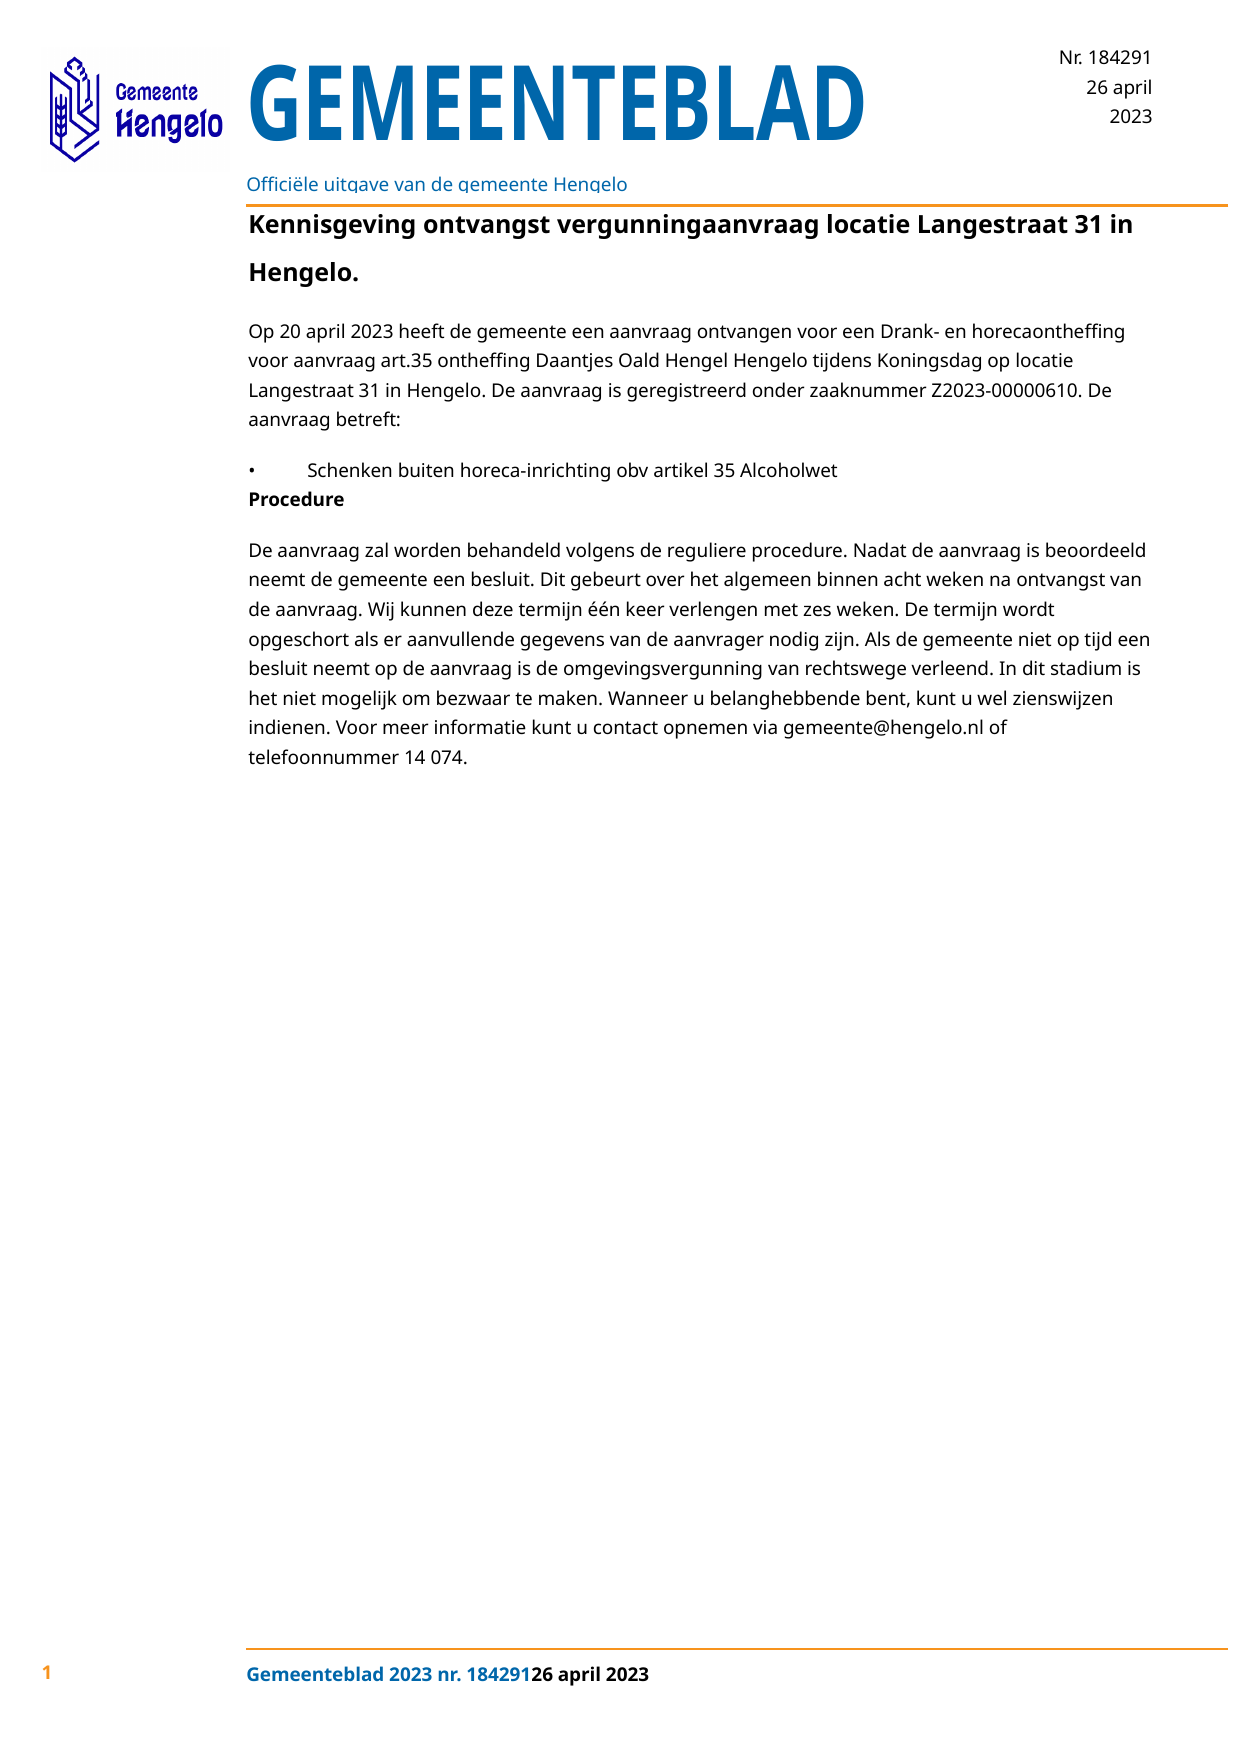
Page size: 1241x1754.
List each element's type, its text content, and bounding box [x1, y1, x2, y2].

text Op 20 april 2023 heeft de gemeente een aanvraag ontvangen voor een Drank- en horecaontheffing voor aanvraag art.35 ontheffing Daantjes Oald Hengel Hengelo tijdens Koningsdag op locatie Langestraat 31 in Hengelo. De aanvraag is geregistreerd onder zaaknummer Z2023-00000610. De aanvraag betreft: [248, 318, 1152, 432]
picture [41, 47, 231, 172]
text Procedure [248, 487, 1152, 512]
text De aanvraag zal worden behandeld volgens de reguliere procedure. Nadat de aanvraag is beoordeeld neemt de gemeente een besluit. Dit gebeurt over het algemeen binnen acht weken na ontvangst van de aanvraag. Wij kunnen deze termijn één keer verlengen met zes weken. De termijn wordt opgeschort als er aanvullende gegevens van de aanvrager nodig zijn. Als de gemeente niet op tijd een besluit neemt op de aanvraag is de omgevingsvergunning van rechtswege verleend. In dit stadium is het niet mogelijk om bezwaar te maken. Wanneer u belanghebbende bent, kunt u wel zienswijzen indienen. Voor meer informatie kunt u contact opnemen via gemeente@hengelo.nl of telefoonnummer 14 074. [248, 537, 1152, 770]
list Schenken buiten horeca-inrichting obv artikel 35 Alcoholwet [248, 457, 1152, 483]
text Kennisgeving ontvangst vergunningaanvraag locatie Langestraat 31 in Hengelo. [248, 207, 1152, 288]
